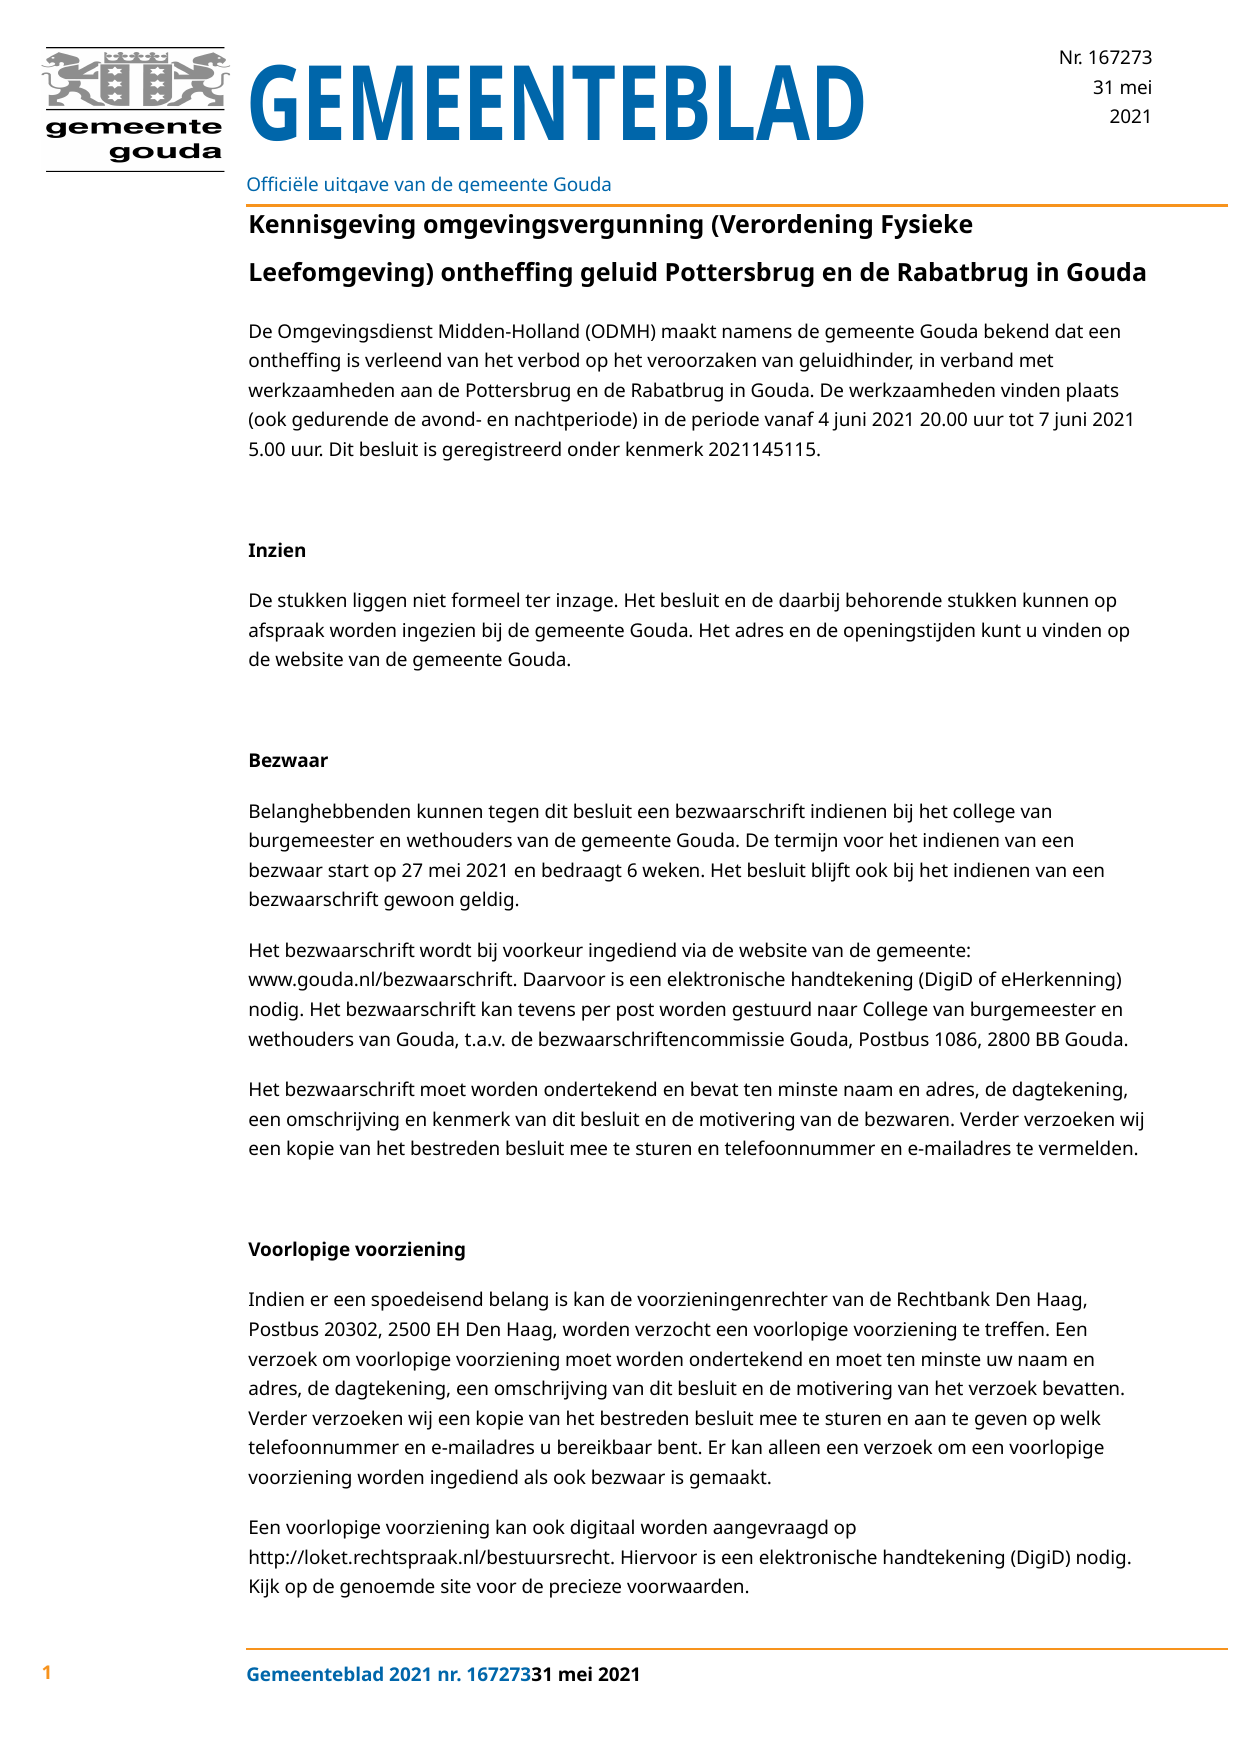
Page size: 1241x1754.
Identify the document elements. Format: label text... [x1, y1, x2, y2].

text Het bezwaarschrift wordt bij voorkeur ingediend via de website van de gemeente: www.gouda.nl/bezwaarschrift. Daarvoor is een elektronische handtekening (DigiD of eHerkenning) nodig. Het bezwaarschrift kan tevens per post worden gestuurd naar College van burgemeester en wethouders van Gouda, t.a.v. de bezwaarschriftencommissie Gouda, Postbus 1086, 2800 BB Gouda. [248, 937, 1152, 1052]
text Kennisgeving omgevingsvergunning (Verordening Fysieke Leefomgeving) ontheffing geluid Pottersbrug en de Rabatbrug in Gouda [248, 207, 1152, 288]
text Bezwaar [248, 747, 1152, 773]
text Het bezwaarschrift moet worden ondertekend en bevat ten minste naam en adres, de dagtekening, een omschrijving en kenmerk van dit besluit en de motivering van de bezwaren. Verder verzoeken wij een kopie van het bestreden besluit mee te sturen en telefoonnummer en e-mailadres te vermelden. [248, 1076, 1152, 1161]
text De Omgevingsdienst Midden-Holland (ODMH) maakt namens de gemeente Gouda bekend dat een ontheffing is verleend van het verbod op het veroorzaken van geluidhinder, in verband met werkzaamheden aan de Pottersbrug en de Rabatbrug in Gouda. De werkzaamheden vinden plaats (ook gedurende de avond- en nachtperiode) in de periode vanaf 4 juni 2021 20.00 uur tot 7 juni 2021 5.00 uur. Dit besluit is geregistreerd onder kenmerk 2021145115. [248, 318, 1152, 462]
text De stukken liggen niet formeel ter inzage. Het besluit en de daarbij behorende stukken kunnen op afspraak worden ingezien bij de gemeente Gouda. Het adres en de openingstijden kunt u vinden op de website van de gemeente Gouda. [248, 587, 1152, 672]
text Indien er een spoedeisend belang is kan de voorzieningenrechter van de Rechtbank Den Haag, Postbus 20302, 2500 EH Den Haag, worden verzocht een voorlopige voorziening te treffen. Een verzoek om voorlopige voorziening moet worden ondertekend en moet ten minste uw naam en adres, de dagtekening, een omschrijving van dit besluit en de motivering van het verzoek bevatten. Verder verzoeken wij een kopie van het bestreden besluit mee te sturen en aan te geven op welk telefoonnummer en e-mailadres u bereikbaar bent. Er kan alleen een verzoek om een voorlopige voorziening worden ingediend als ook bezwaar is gemaakt. [248, 1287, 1152, 1490]
text Belanghebbenden kunnen tegen dit besluit een bezwaarschrift indienen bij het college van burgemeester en wethouders van de gemeente Gouda. De termijn voor het indienen van een bezwaar start op 27 mei 2021 en bedraagt 6 weken. Het besluit blijft ook bij het indienen van een bezwaarschrift gewoon geldig. [248, 798, 1152, 912]
text Een voorlopige voorziening kan ook digitaal worden aangevraagd op http://loket.rechtspraak.nl/bestuursrecht. Hiervoor is een elektronische handtekening (DigiD) nodig. Kijk op de genoemde site voor de precieze voorwaarden. [248, 1514, 1152, 1599]
text Inzien [248, 537, 1152, 563]
picture [41, 47, 231, 172]
text Voorlopige voorziening [248, 1236, 1152, 1262]
